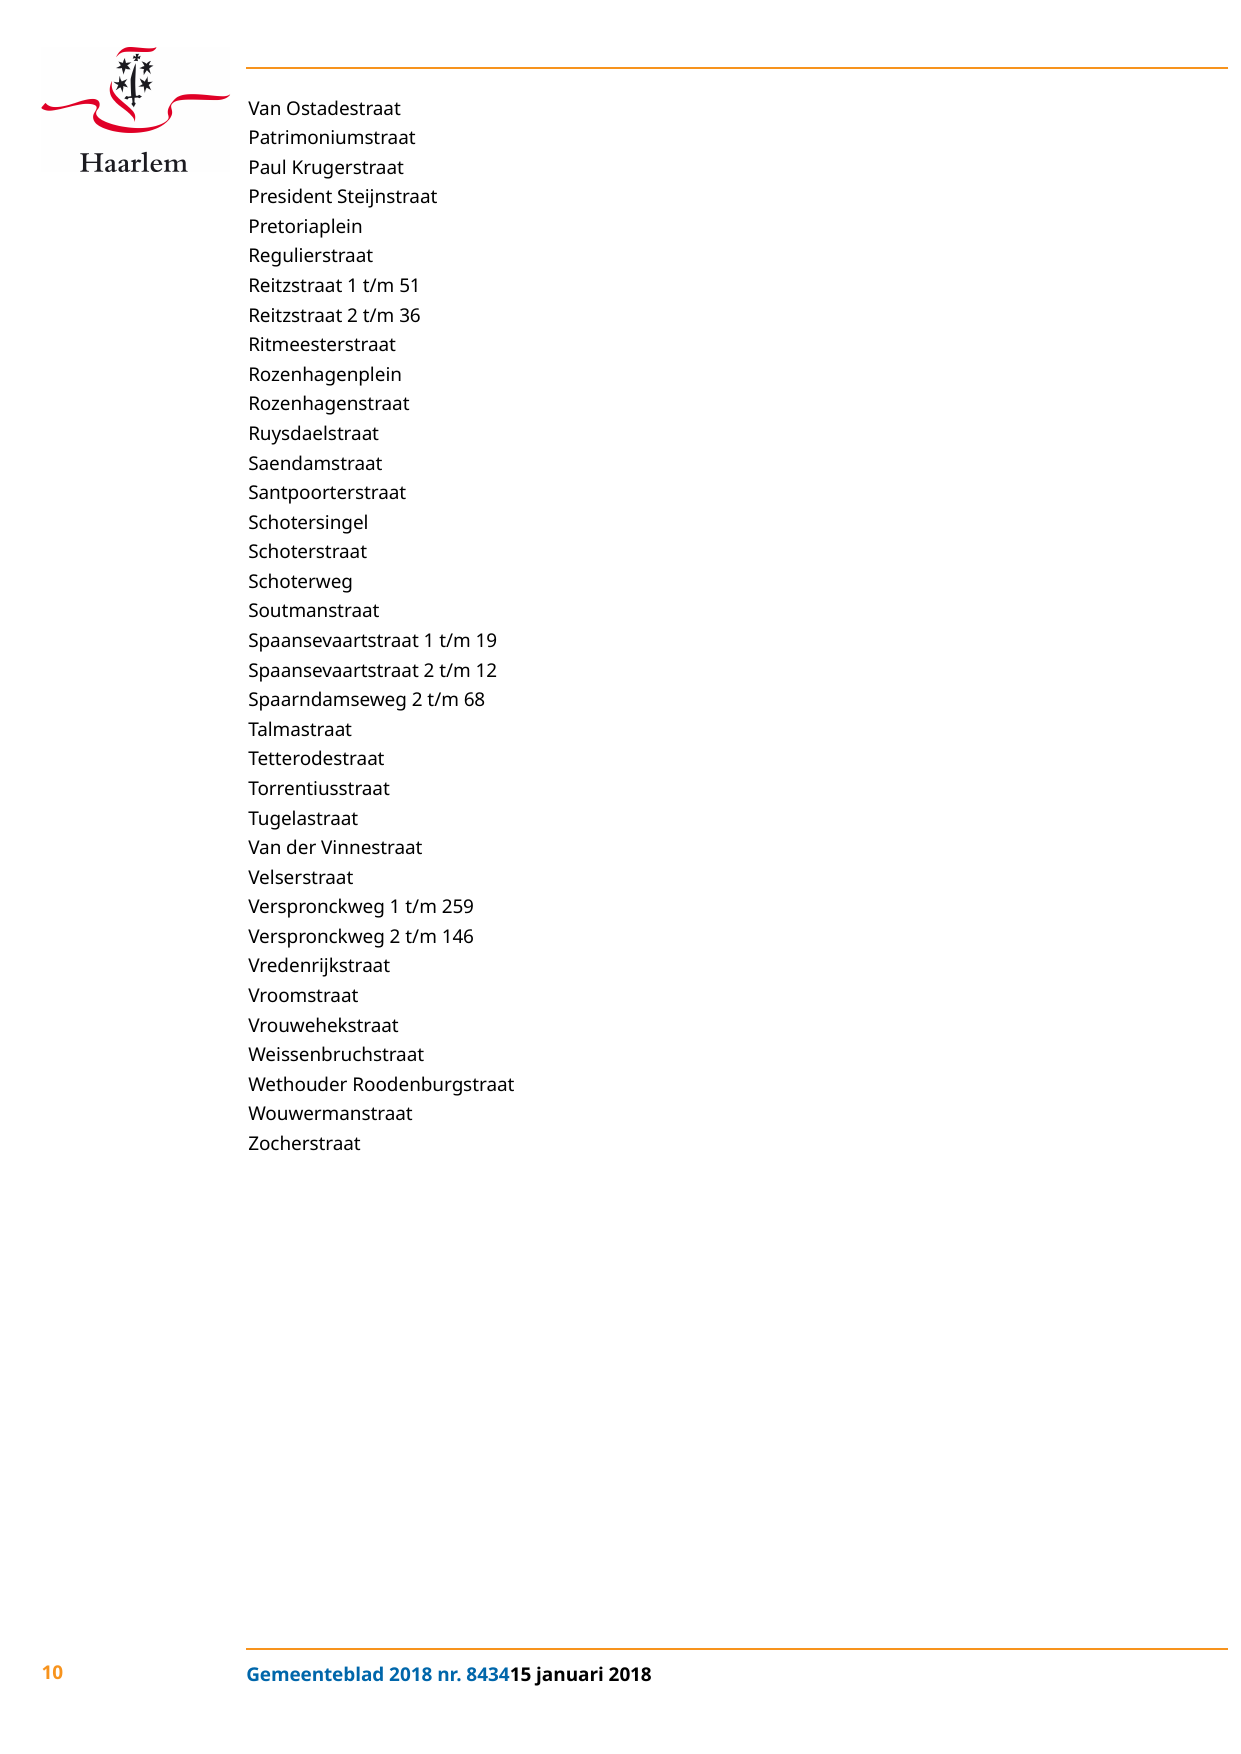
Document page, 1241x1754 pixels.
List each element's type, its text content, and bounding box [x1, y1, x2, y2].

text Ritmeesterstraat [248, 331, 1152, 357]
text Reitzstraat 2 t/m 36 [248, 302, 1152, 328]
text Santpoorterstraat [248, 479, 1152, 505]
text Reitzstraat 1 t/m 51 [248, 272, 1152, 298]
text Vredenrijkstraat [248, 953, 1152, 978]
text Wouwermanstraat [248, 1101, 1152, 1126]
text Regulierstraat [248, 243, 1152, 268]
text Schoterweg [248, 568, 1152, 594]
text Spaansevaartstraat 2 t/m 12 [248, 657, 1152, 683]
picture [41, 47, 231, 172]
text Patrimoniumstraat [248, 124, 1152, 150]
text Weissenbruchstraat [248, 1041, 1152, 1067]
text Paul Krugerstraat [248, 154, 1152, 180]
text Tugelastraat [248, 805, 1152, 831]
text Velserstraat [248, 864, 1152, 890]
text Van Ostadestraat [248, 95, 1152, 121]
text Schotersingel [248, 509, 1152, 535]
text Spaansevaartstraat 1 t/m 19 [248, 627, 1152, 653]
text Talmastraat [248, 716, 1152, 742]
text Ruysdaelstraat [248, 420, 1152, 446]
text Verspronckweg 2 t/m 146 [248, 923, 1152, 949]
text Torrentiusstraat [248, 775, 1152, 801]
text Tetterodestraat [248, 746, 1152, 771]
text Vroomstraat [248, 982, 1152, 1008]
text Wethouder Roodenburgstraat [248, 1071, 1152, 1097]
text Vrouwehekstraat [248, 1012, 1152, 1038]
text Van der Vinnestraat [248, 834, 1152, 860]
text Rozenhagenplein [248, 361, 1152, 387]
text Zocherstraat [248, 1130, 1152, 1156]
text Spaarndamseweg 2 t/m 68 [248, 686, 1152, 712]
text President Steijnstraat [248, 183, 1152, 209]
text Soutmanstraat [248, 598, 1152, 623]
text Pretoriaplein [248, 213, 1152, 239]
text Verspronckweg 1 t/m 259 [248, 893, 1152, 919]
text Saendamstraat [248, 450, 1152, 476]
text Rozenhagenstraat [248, 391, 1152, 416]
text Schoterstraat [248, 538, 1152, 564]
